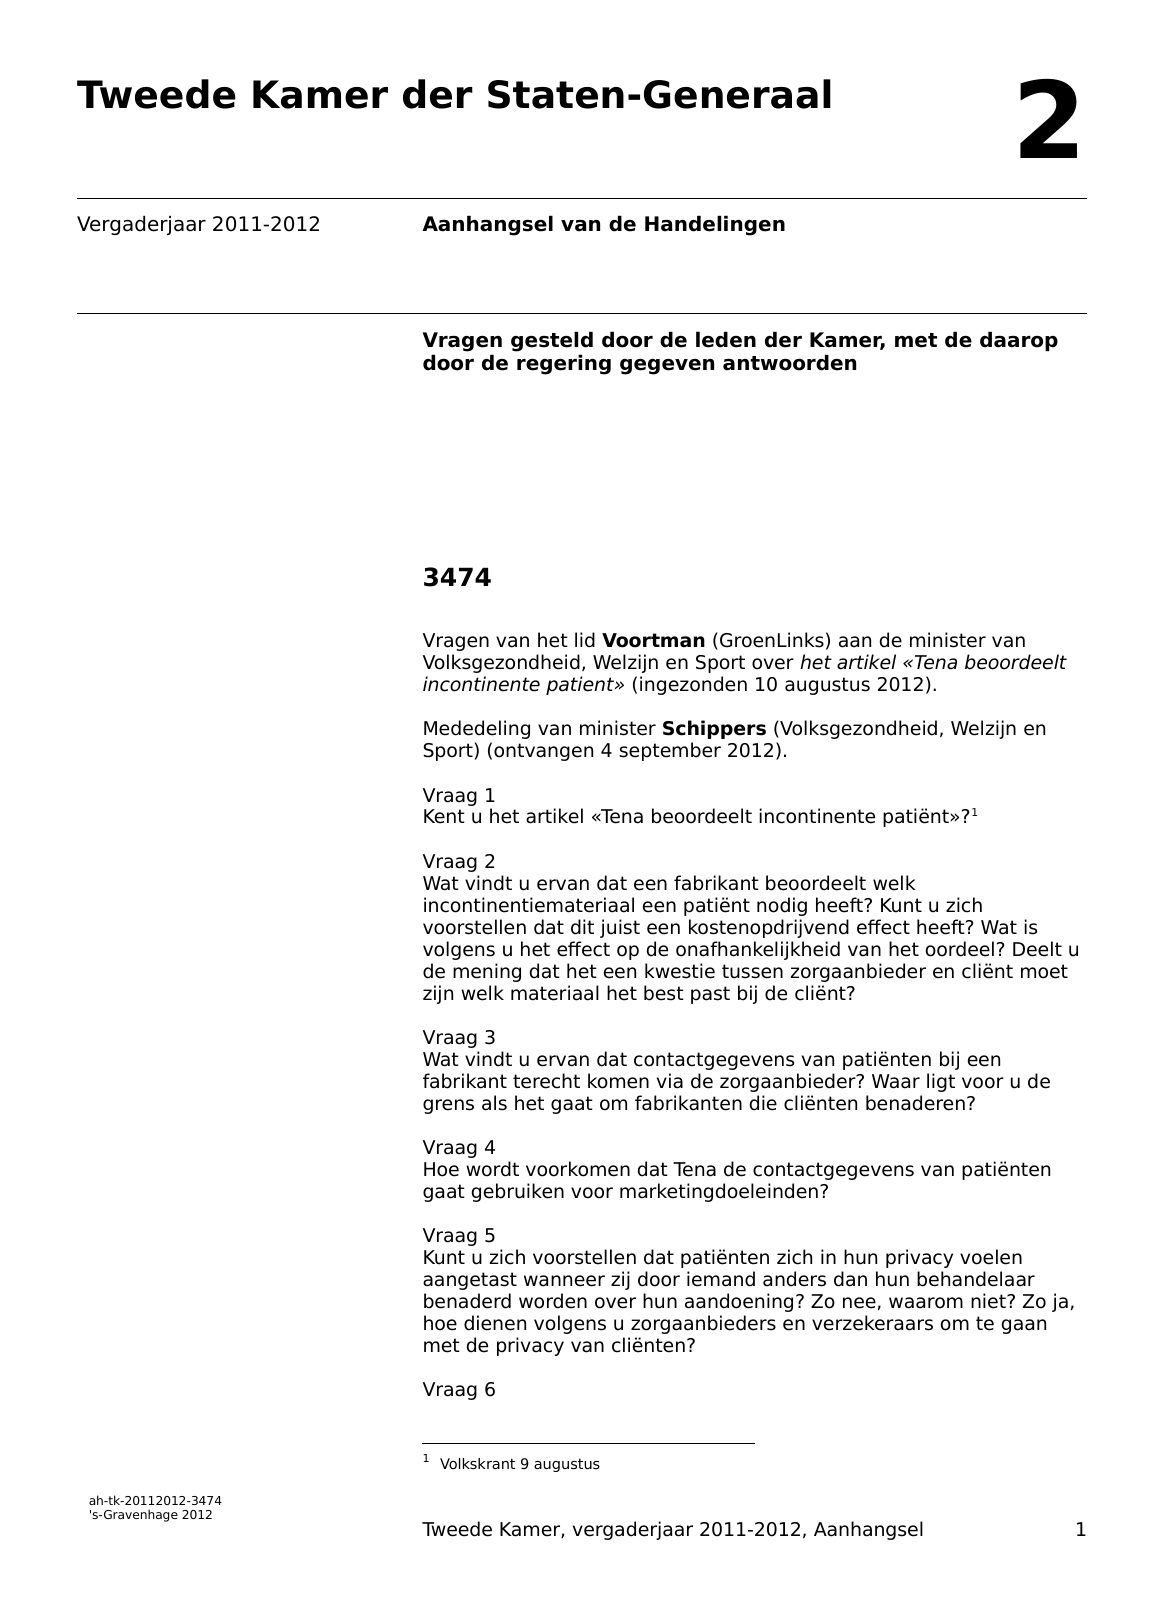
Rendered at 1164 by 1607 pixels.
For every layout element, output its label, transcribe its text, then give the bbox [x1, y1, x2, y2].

table_cell Aanhangsel van de Handelingen [422, 199, 1087, 313]
text Kunt u zich voorstellen dat patiënten zich in hun privacy voelen aangetast wanneer zij door iemand anders dan hun behandelaar benaderd worden over hun aandoening? Zo nee, waarom niet? Zo ja, hoe dienen volgens u zorgaanbieders en verzekeraars om te gaan met de privacy van cliënten? [422, 1247, 1087, 1357]
table_cell [77, 314, 422, 375]
text Vraag 1 [422, 784, 1087, 806]
text Mededeling van minister Schippers (Volksgezondheid, Welzijn en Sport) (ontvangen 4 september 2012). [422, 718, 1087, 762]
table_header 2 [886, 59, 1087, 198]
text 's-Gravenhage 2012 [88, 1508, 323, 1522]
table_cell Vergaderjaar 2011-2012 [77, 199, 422, 313]
text Vraag 4 [422, 1137, 1087, 1159]
text ah-tk-20112012-3474 [88, 1494, 323, 1508]
text Vragen van het lid Voortman (GroenLinks) aan de minister van Volksgezondheid, Welzijn en Sport over het artikel «Tena beoordeelt incontinente patient» (ingezonden 10 augustus 2012). [422, 630, 1087, 696]
text Vraag 2 [422, 851, 1087, 873]
text 3474 [422, 563, 1087, 592]
text Wat vindt u ervan dat contactgegevens van patiënten bij een fabrikant terecht komen via de zorgaanbieder? Waar ligt voor u de grens als het gaat om fabrikanten die cliënten benaderen? [422, 1049, 1087, 1114]
table_header Tweede Kamer der Staten-Generaal [77, 59, 886, 198]
text Kent u het artikel «Tena beoordeelt incontinente patiënt»? [422, 806, 1087, 828]
text Vraag 3 [422, 1027, 1087, 1049]
table_cell Vragen gesteld door de leden der Kamer, met de daarop door de regering gegeven antwoorden [422, 314, 1087, 375]
text Vraag 5 [422, 1225, 1087, 1247]
text Volkskrant 9 augustus [422, 1452, 1087, 1474]
text Wat vindt u ervan dat een fabrikant beoordeelt welk incontinentiemateriaal een patiënt nodig heeft? Kunt u zich voorstellen dat dit juist een kostenopdrijvend effect heeft? Wat is volgens u het effect op de onafhankelijkheid van het oordeel? Deelt u de mening dat het een kwestie tussen zorgaanbieder en cliënt moet zijn welk materiaal het best past bij de cliënt? [422, 873, 1087, 1004]
text Hoe wordt voorkomen dat Tena de contactgegevens van patiënten gaat gebruiken voor marketingdoeleinden? [422, 1159, 1087, 1203]
text Vraag 6 [422, 1379, 1087, 1401]
